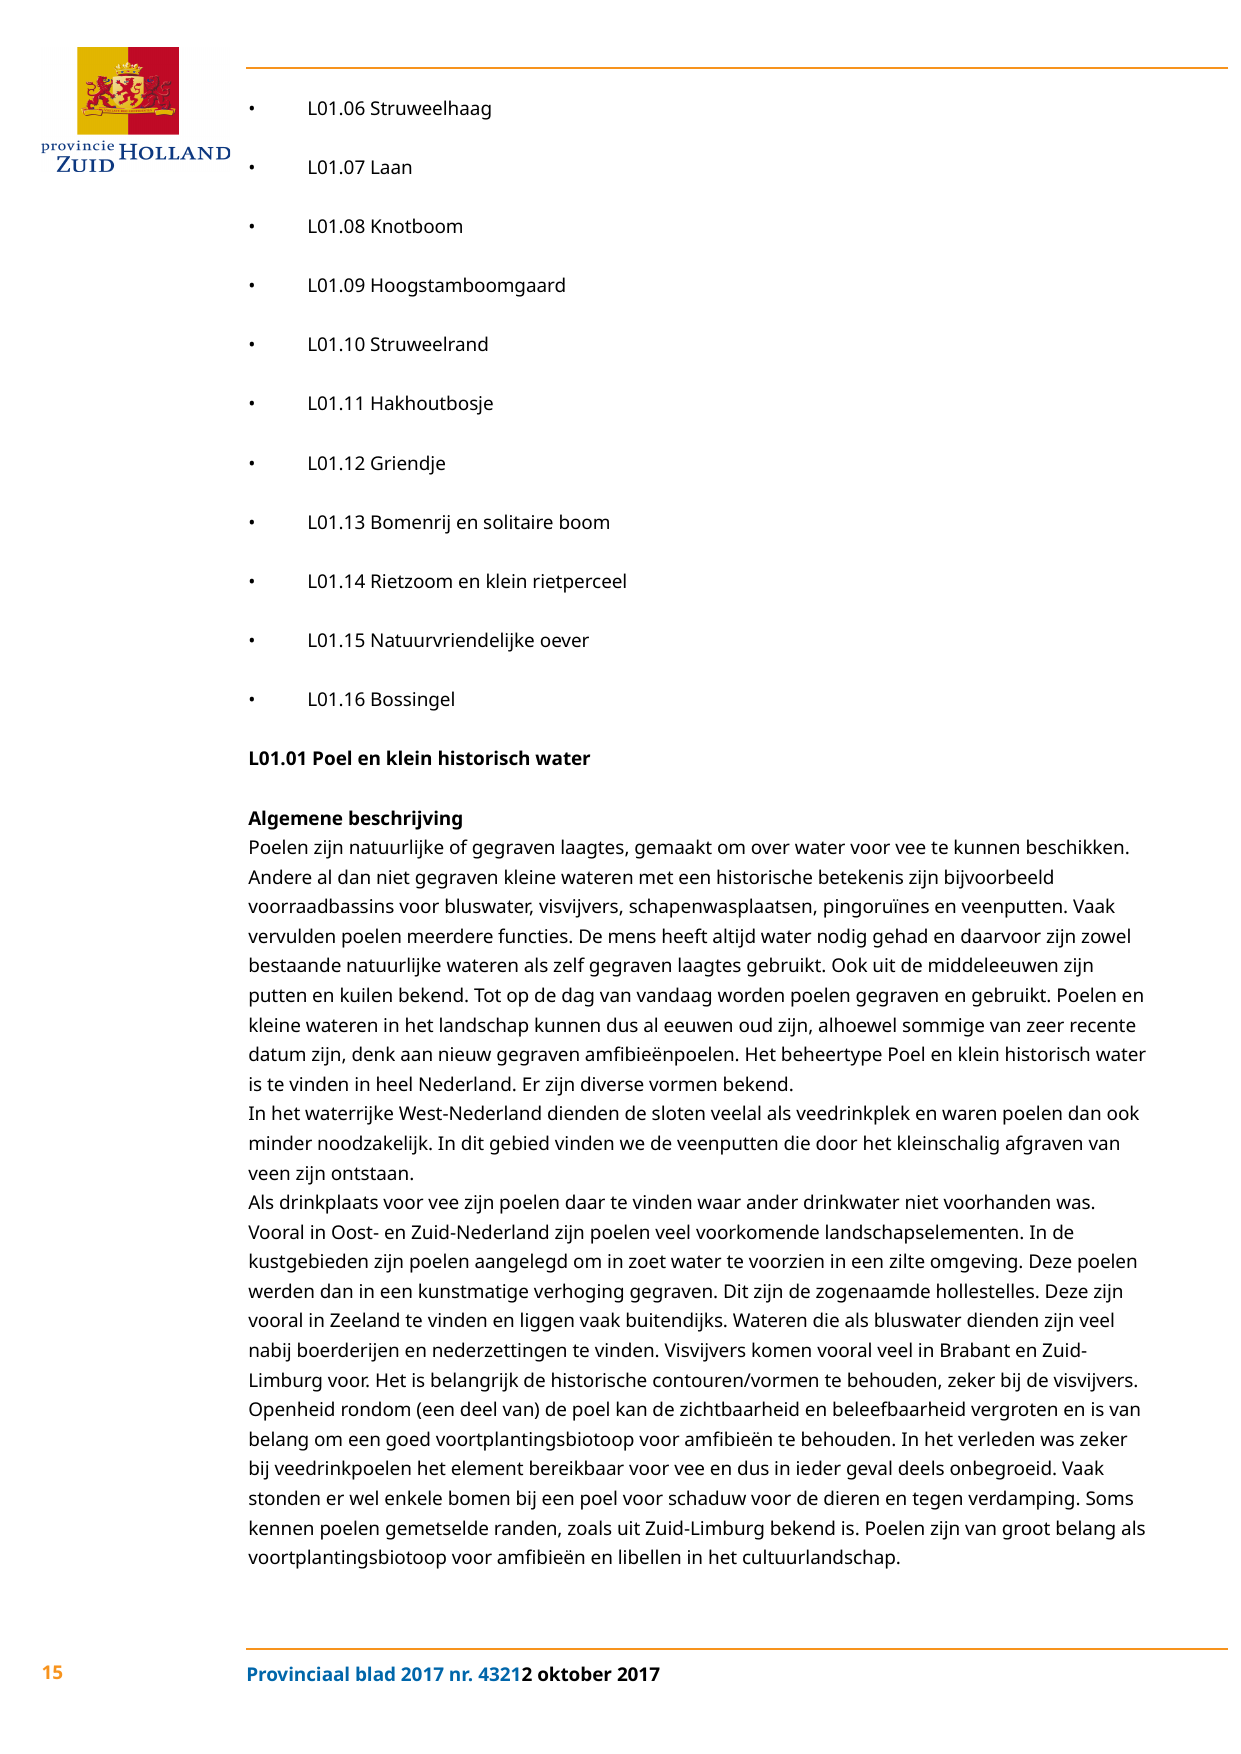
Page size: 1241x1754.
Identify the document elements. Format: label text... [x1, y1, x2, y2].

text Openheid rondom (een deel van) de poel kan de zichtbaarheid en beleefbaarheid vergroten en is van belang om een goed voortplantingsbiotoop voor amfibieën te behouden. In het verleden was zeker bij veedrinkpoelen het element bereikbaar voor vee en dus in ieder geval deels onbegroeid. Vaak stonden er wel enkele bomen bij een poel voor schaduw voor de dieren en tegen verdamping. Soms kennen poelen gemetselde randen, zoals uit Zuid-Limburg bekend is. Poelen zijn van groot belang als voortplantingsbiotoop voor amfibieën en libellen in het cultuurlandschap. [248, 1396, 1152, 1570]
text Poelen zijn natuurlijke of gegraven laagtes, gemaakt om over water voor vee te kunnen beschikken. Andere al dan niet gegraven kleine wateren met een historische betekenis zijn bijvoorbeeld voorraadbassins voor bluswater, visvijvers, schapenwasplaatsen, pingoruïnes en veenputten. Vaak vervulden poelen meerdere functies. De mens heeft altijd water nodig gehad en daarvoor zijn zowel bestaande natuurlijke wateren als zelf gegraven laagtes gebruikt. Ook uit de middeleeuwen zijn putten en kuilen bekend. Tot op de dag van vandaag worden poelen gegraven en gebruikt. Poelen en kleine wateren in het landschap kunnen dus al eeuwen oud zijn, alhoewel sommige van zeer recente datum zijn, denk aan nieuw gegraven amfibieënpoelen. Het beheertype Poel en klein historisch water is te vinden in heel Nederland. Er zijn diverse vormen bekend. [248, 834, 1152, 1097]
list L01.16 Bossingel [248, 686, 1152, 712]
text In het waterrijke West-Nederland dienden de sloten veelal als veedrinkplek en waren poelen dan ook minder noodzakelijk. In dit gebied vinden we de veenputten die door het kleinschalig afgraven van veen zijn ontstaan. [248, 1101, 1152, 1186]
text Algemene beschrijving [248, 805, 1152, 831]
list L01.07 Laan [248, 154, 1152, 180]
list L01.13 Bomenrij en solitaire boom [248, 509, 1152, 535]
list L01.10 Struweelrand [248, 331, 1152, 357]
list L01.14 Rietzoom en klein rietperceel [248, 568, 1152, 594]
list L01.11 Hakhoutbosje [248, 391, 1152, 416]
list L01.12 Griendje [248, 450, 1152, 476]
picture [41, 47, 231, 172]
list L01.09 Hoogstamboomgaard [248, 272, 1152, 298]
list L01.15 Natuurvriendelijke oever [248, 627, 1152, 653]
list L01.08 Knotboom [248, 213, 1152, 239]
text L01.01 Poel en klein historisch water [248, 746, 1152, 771]
list L01.06 Struweelhaag [248, 95, 1152, 121]
text Als drinkplaats voor vee zijn poelen daar te vinden waar ander drinkwater niet voorhanden was. Vooral in Oost- en Zuid-Nederland zijn poelen veel voorkomende landschapselementen. In de kustgebieden zijn poelen aangelegd om in zoet water te voorzien in een zilte omgeving. Deze poelen werden dan in een kunstmatige verhoging gegraven. Dit zijn de zogenaamde hollestelles. Deze zijn vooral in Zeeland te vinden en liggen vaak buitendijks. Wateren die als bluswater dienden zijn veel nabij boerderijen en nederzettingen te vinden. Visvijvers komen vooral veel in Brabant en Zuid-Limburg voor. Het is belangrijk de historische contouren/vormen te behouden, zeker bij de visvijvers. [248, 1189, 1152, 1393]
